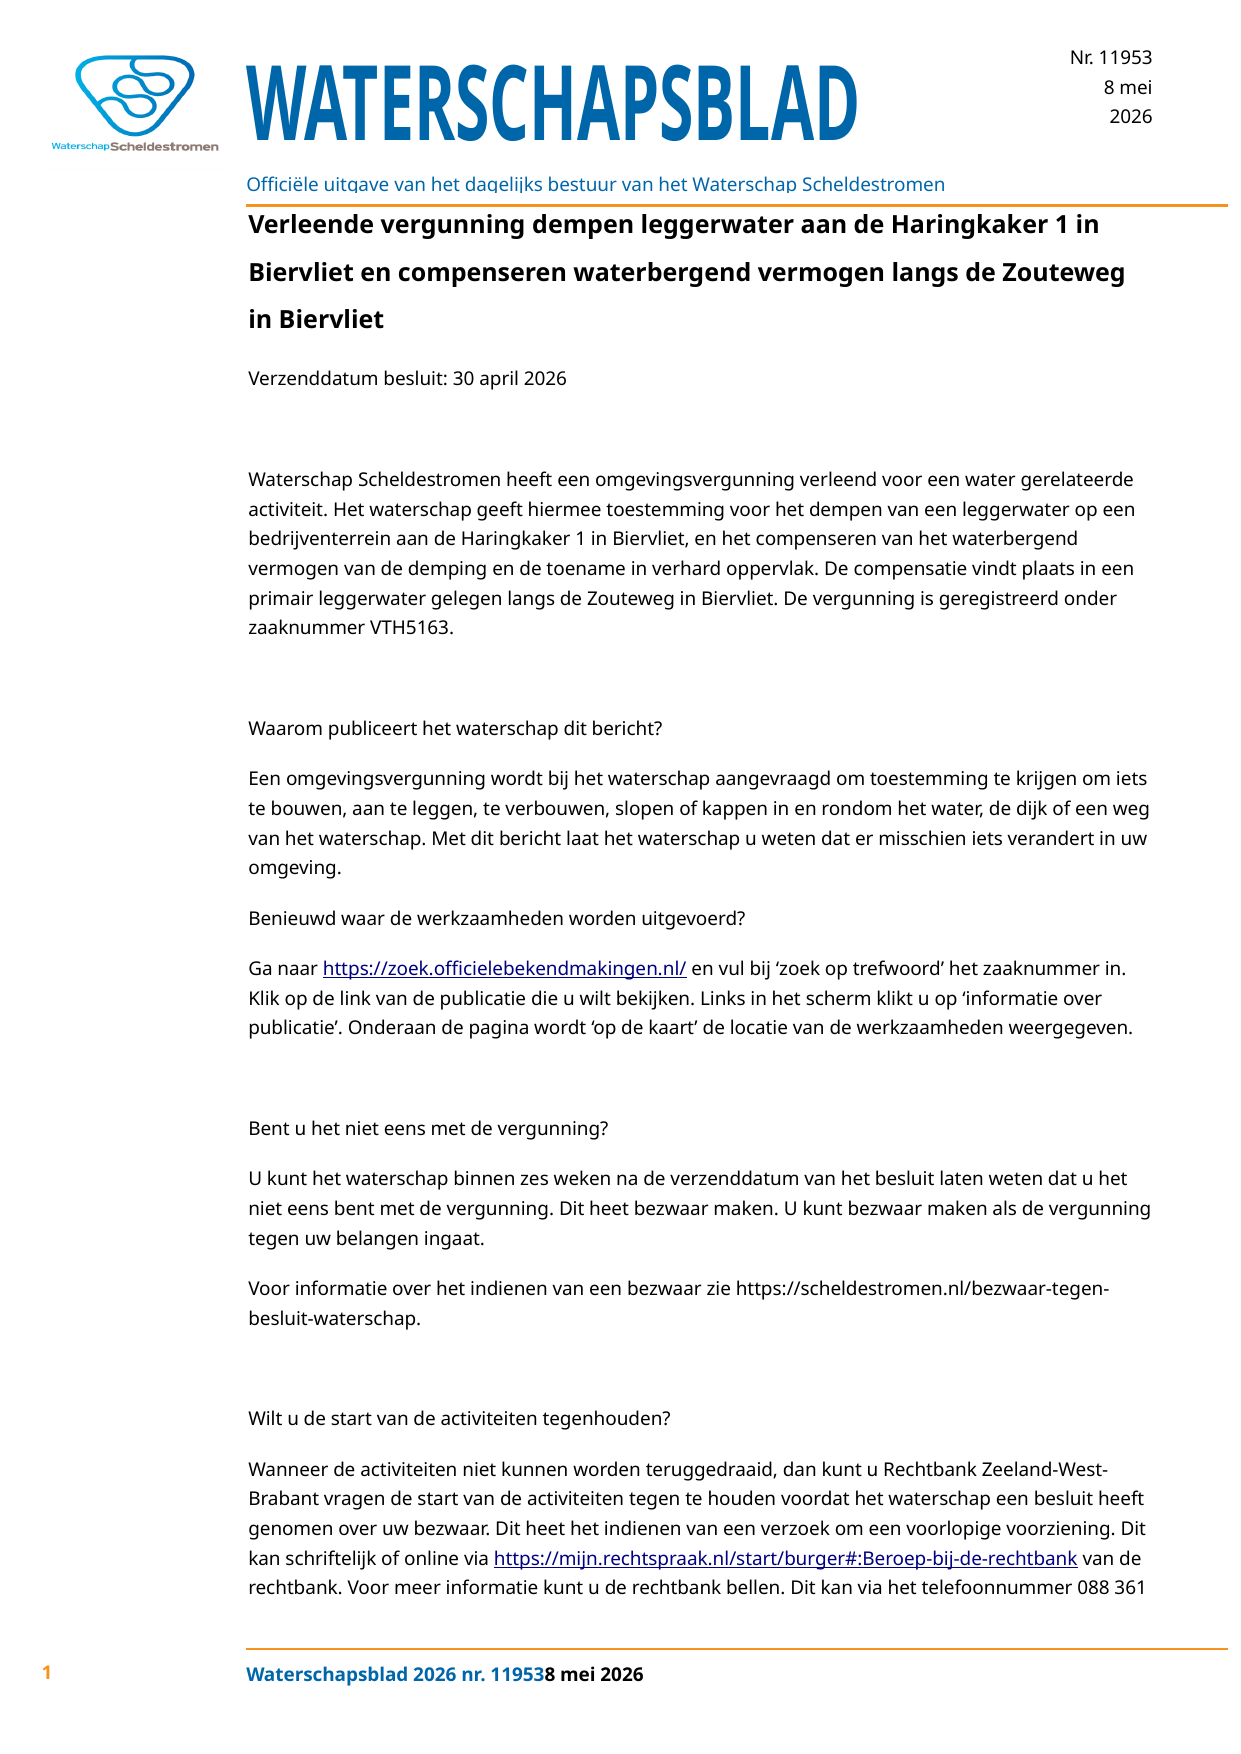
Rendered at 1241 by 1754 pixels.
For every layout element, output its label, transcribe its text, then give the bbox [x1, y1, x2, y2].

text Benieuwd waar de werkzaamheden worden uitgevoerd? [248, 905, 1152, 930]
text Een omgevingsvergunning wordt bij het waterschap aangevraagd om toestemming te krijgen om iets te bouwen, aan te leggen, te verbouwen, slopen of kappen in en rondom het water, de dijk of een weg van het waterschap. Met dit bericht laat het waterschap u weten dat er misschien iets verandert in uw omgeving. [248, 766, 1152, 880]
text Wilt u de start van de activiteiten tegenhouden? [248, 1406, 1152, 1431]
text Verleende vergunning dempen leggerwater aan de Haringkaker 1 in Biervliet en compenseren waterbergend vermogen langs de Zouteweg in Biervliet [248, 207, 1152, 336]
text Waterschap Scheldestromen heeft een omgevingsvergunning verleend voor een water gerelateerde activiteit. Het waterschap geeft hiermee toestemming voor het dempen van een leggerwater op een bedrijventerrein aan de Haringkaker 1 in Biervliet, en het compenseren van het waterbergend vermogen van de demping en de toename in verhard oppervlak. De compensatie vindt plaats in een primair leggerwater gelegen langs de Zouteweg in Biervliet. De vergunning is geregistreerd onder zaaknummer VTH5163. [248, 466, 1152, 640]
text Ga naar https://zoek.officielebekendmakingen.nl/ en vul bij ‘zoek op trefwoord’ het zaaknummer in. Klik op de link van de publicatie die u wilt bekijken. Links in het scherm klikt u op ‘informatie over publicatie’. Onderaan de pagina wordt ‘op de kaart’ de locatie van de werkzaamheden weergegeven. [248, 955, 1152, 1040]
text Wanneer de activiteiten niet kunnen worden teruggedraaid, dan kunt u Rechtbank Zeeland-West-Brabant vragen de start van de activiteiten tegen te houden voordat het waterschap een besluit heeft genomen over uw bezwaar. Dit heet het indienen van een verzoek om een voorlopige voorziening. Dit kan schriftelijk of online via https://mijn.rechtspraak.nl/start/burger#:Beroep-bij-de-rechtbank van de rechtbank. Voor meer informatie kunt u de rechtbank bellen. Dit kan via het telefoonnummer 088 361 [248, 1456, 1152, 1600]
text Verzenddatum besluit: 30 april 2026 [248, 366, 1152, 391]
picture [41, 47, 231, 172]
text Waarom publiceert het waterschap dit bericht? [248, 715, 1152, 741]
text Voor informatie over het indienen van een bezwaar zie https://scheldestromen.nl/bezwaar-tegen-besluit-waterschap. [248, 1275, 1152, 1330]
text Bent u het niet eens met de vergunning? [248, 1115, 1152, 1141]
text U kunt het waterschap binnen zes weken na de verzenddatum van het besluit laten weten dat u het niet eens bent met de vergunning. Dit heet bezwaar maken. U kunt bezwaar maken als de vergunning tegen uw belangen ingaat. [248, 1166, 1152, 1250]
